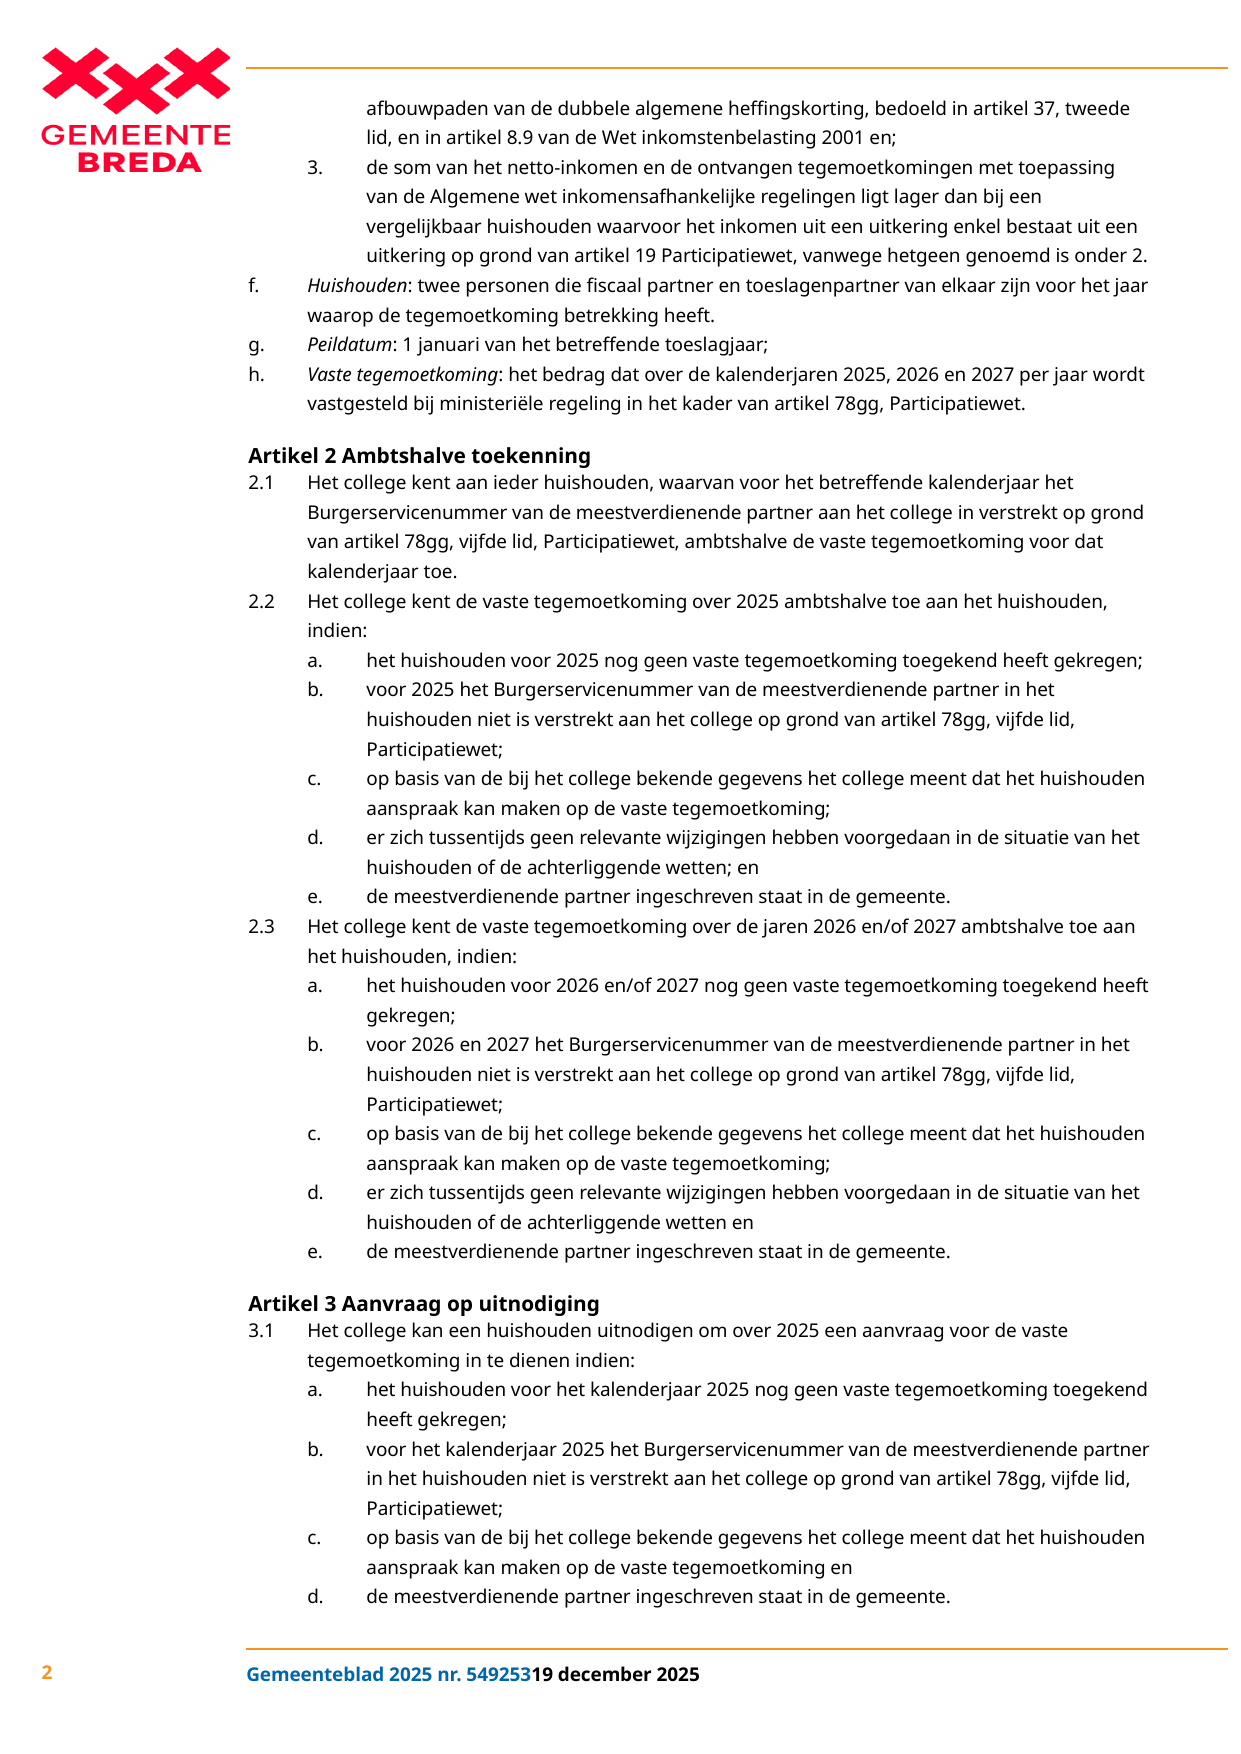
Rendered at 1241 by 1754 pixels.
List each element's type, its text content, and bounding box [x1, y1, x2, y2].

list voor 2025 het Burgerservicenummer van de meestverdienende partner in het huishouden niet is verstrekt aan het college op grond van artikel 78gg, vijfde lid, Participatiewet; [307, 677, 1152, 761]
list de meestverdienende partner ingeschreven staat in de gemeente. [307, 1584, 1152, 1609]
picture [41, 47, 231, 172]
text Artikel 3 Aanvraag op uitnodiging [248, 1289, 1152, 1317]
list het huishouden voor 2026 en/of 2027 nog geen vaste tegemoetkoming toegekend heeft gekregen; [307, 972, 1152, 1028]
list Het college kan een huishouden uitnodigen om over 2025 een aanvraag voor de vaste tegemoetkoming in te dienen indien: [248, 1317, 1152, 1373]
list Vaste tegemoetkoming: het bedrag dat over de kalenderjaren 2025, 2026 en 2027 per jaar wordt vastgesteld bij ministeriële regeling in het kader van artikel 78gg, Participatiewet. [248, 361, 1152, 416]
list Het college kent de vaste tegemoetkoming over 2025 ambtshalve toe aan het huishouden, indien: [248, 588, 1152, 643]
list er zich tussentijds geen relevante wijzigingen hebben voorgedaan in de situatie van het huishouden of de achterliggende wetten; en [307, 824, 1152, 880]
list op basis van de bij het college bekende gegevens het college meent dat het huishouden aanspraak kan maken op de vaste tegemoetkoming en [307, 1524, 1152, 1580]
list op basis van de bij het college bekende gegevens het college meent dat het huishouden aanspraak kan maken op de vaste tegemoetkoming; [307, 765, 1152, 821]
list voor 2026 en 2027 het Burgerservicenummer van de meestverdienende partner in het huishouden niet is verstrekt aan het college op grond van artikel 78gg, vijfde lid, Participatiewet; [307, 1032, 1152, 1116]
list Het college kent de vaste tegemoetkoming over de jaren 2026 en/of 2027 ambtshalve toe aan het huishouden, indien: [248, 913, 1152, 968]
list het huishouden voor het kalenderjaar 2025 nog geen vaste tegemoetkoming toegekend heeft gekregen; [307, 1377, 1152, 1432]
list het huishouden voor 2025 nog geen vaste tegemoetkoming toegekend heeft gekregen; [307, 647, 1152, 673]
list de meestverdienende partner ingeschreven staat in de gemeente. [307, 1239, 1152, 1264]
list afbouwpaden van de dubbele algemene heffingskorting, bedoeld in artikel 37, tweede lid, en in artikel 8.9 van de Wet inkomstenbelasting 2001 en; [307, 95, 1152, 150]
list de som van het netto-inkomen en de ontvangen tegemoetkomingen met toepassing van de Algemene wet inkomensafhankelijke regelingen ligt lager dan bij een vergelijkbaar huishouden waarvoor het inkomen uit een uitkering enkel bestaat uit een uitkering op grond van artikel 19 Participatiewet, vanwege hetgeen genoemd is onder 2. [307, 154, 1152, 268]
list Peildatum: 1 januari van het betreffende toeslagjaar; [248, 331, 1152, 357]
list de meestverdienende partner ingeschreven staat in de gemeente. [307, 884, 1152, 909]
list voor het kalenderjaar 2025 het Burgerservicenummer van de meestverdienende partner in het huishouden niet is verstrekt aan het college op grond van artikel 78gg, vijfde lid, Participatiewet; [307, 1436, 1152, 1521]
text Artikel 2 Ambtshalve toekenning [248, 441, 1152, 469]
list op basis van de bij het college bekende gegevens het college meent dat het huishouden aanspraak kan maken op de vaste tegemoetkoming; [307, 1120, 1152, 1176]
list Het college kent aan ieder huishouden, waarvan voor het betreffende kalenderjaar het Burgerservicenummer van de meestverdienende partner aan het college in verstrekt op grond van artikel 78gg, vijfde lid, Participatiewet, ambtshalve de vaste tegemoetkoming voor dat kalenderjaar toe. [248, 469, 1152, 584]
list Huishouden: twee personen die fiscaal partner en toeslagenpartner van elkaar zijn voor het jaar waarop de tegemoetkoming betrekking heeft. [248, 272, 1152, 328]
list er zich tussentijds geen relevante wijzigingen hebben voorgedaan in de situatie van het huishouden of de achterliggende wetten en [307, 1179, 1152, 1235]
